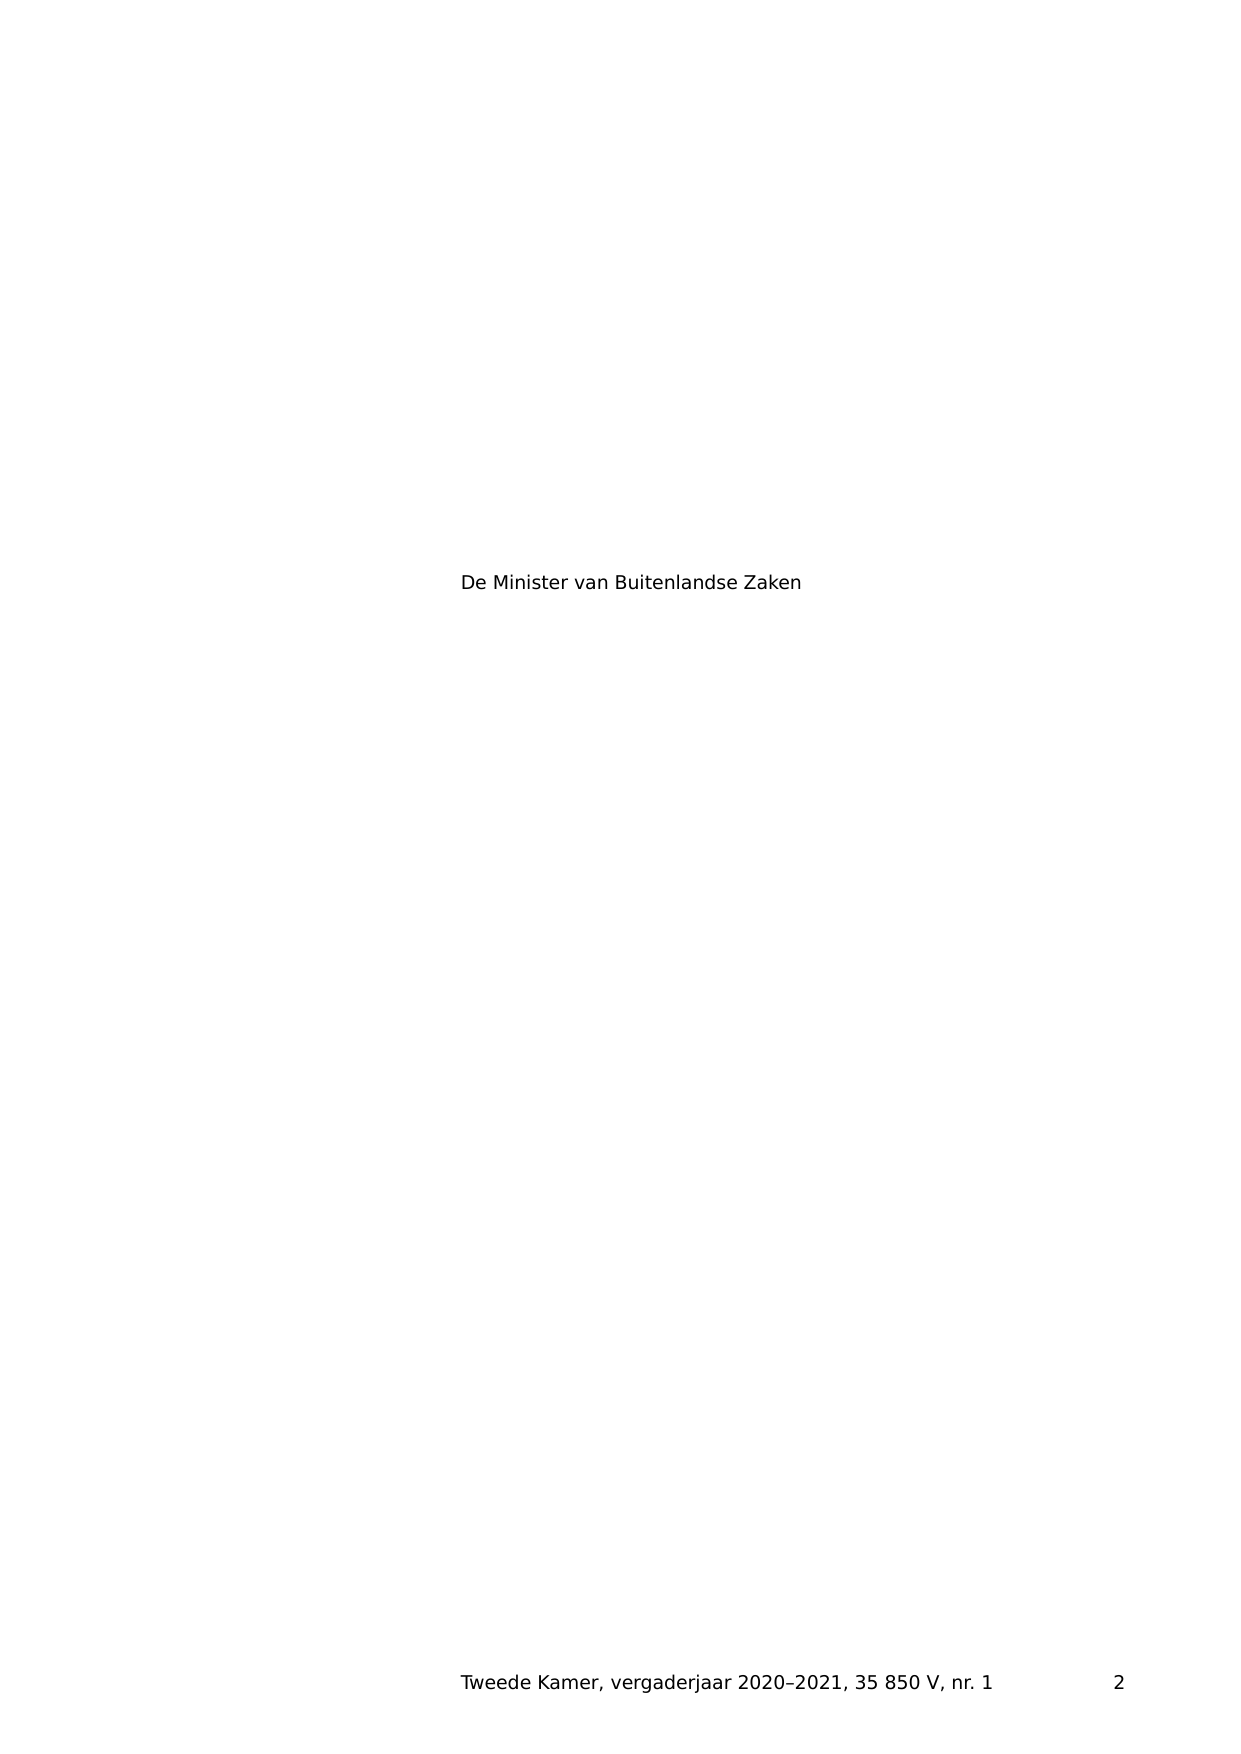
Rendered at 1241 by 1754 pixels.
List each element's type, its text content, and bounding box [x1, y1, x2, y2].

text De Minister van Buitenlandse Zaken [461, 572, 1125, 594]
